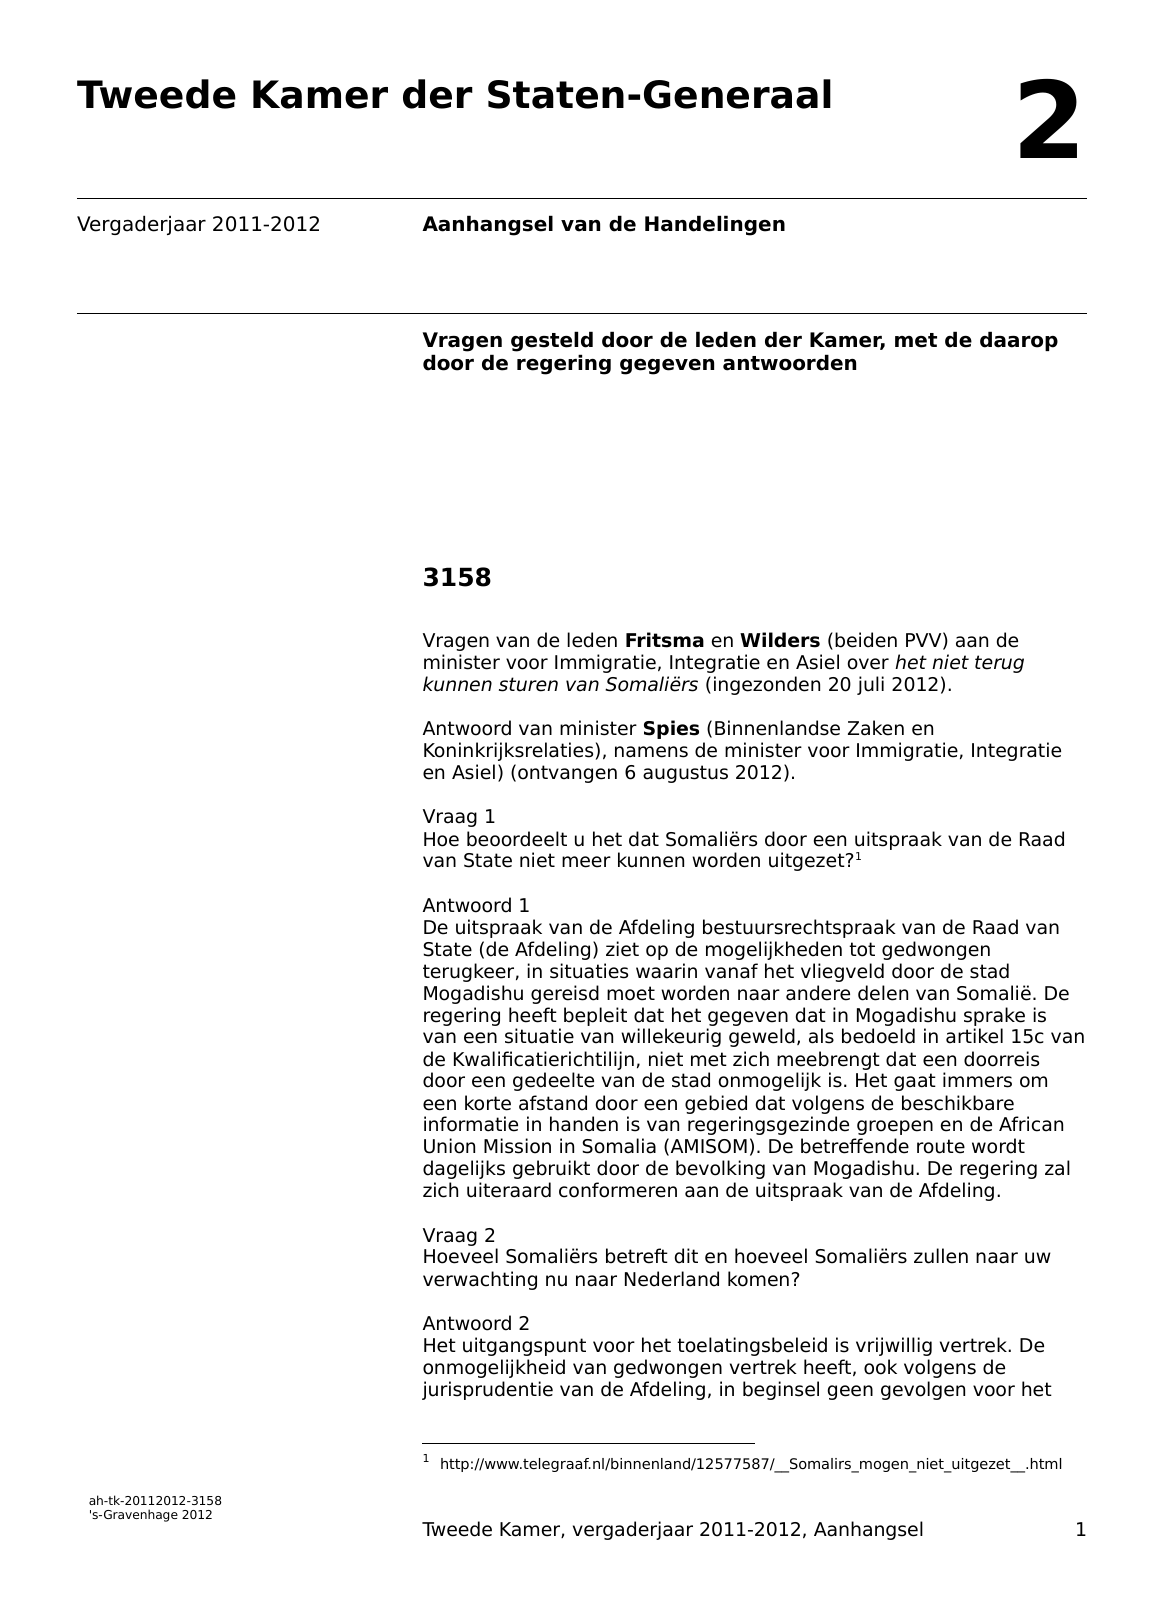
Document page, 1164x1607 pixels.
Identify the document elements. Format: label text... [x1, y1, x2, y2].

table_header Tweede Kamer der Staten-Generaal [77, 59, 886, 198]
text ah-tk-20112012-3158 [88, 1494, 323, 1508]
text Het uitgangspunt voor het toelatingsbeleid is vrijwillig vertrek. De onmogelijkheid van gedwongen vertrek heeft, ook volgens de jurisprudentie van de Afdeling, in beginsel geen gevolgen voor het [422, 1334, 1087, 1401]
table_cell Vergaderjaar 2011-2012 [77, 199, 422, 313]
table_cell Aanhangsel van de Handelingen [422, 199, 1087, 313]
table_cell [77, 314, 422, 375]
text http://www.telegraaf.nl/binnenland/12577587/__Somalirs_mogen_niet_uitgezet__.html [422, 1452, 1087, 1474]
text 's-Gravenhage 2012 [88, 1508, 323, 1522]
text Vraag 2 [422, 1224, 1087, 1246]
text Vraag 1 [422, 806, 1087, 828]
text Antwoord van minister Spies (Binnenlandse Zaken en Koninkrijksrelaties), namens de minister voor Immigratie, Integratie en Asiel) (ontvangen 6 augustus 2012). [422, 718, 1087, 784]
text De uitspraak van de Afdeling bestuursrechtspraak van de Raad van State (de Afdeling) ziet op de mogelijkheden tot gedwongen terugkeer, in situaties waarin vanaf het vliegveld door de stad Mogadishu gereisd moet worden naar andere delen van Somalië. De regering heeft bepleit dat het gegeven dat in Mogadishu sprake is van een situatie van willekeurig geweld, als bedoeld in artikel 15c van de Kwalificatierichtilijn, niet met zich meebrengt dat een doorreis door een gedeelte van de stad onmogelijk is. Het gaat immers om een korte afstand door een gebied dat volgens de beschikbare informatie in handen is van regeringsgezinde groepen en de African Union Mission in Somalia (AMISOM). De betreffende route wordt dagelijks gebruikt door de bevolking van Mogadishu. De regering zal zich uiteraard conformeren aan de uitspraak van de Afdeling. [422, 917, 1087, 1202]
table_cell Vragen gesteld door de leden der Kamer, met de daarop door de regering gegeven antwoorden [422, 314, 1087, 375]
text Antwoord 2 [422, 1313, 1087, 1334]
text Vragen van de leden Fritsma en Wilders (beiden PVV) aan de minister voor Immigratie, Integratie en Asiel over het niet terug kunnen sturen van Somaliërs (ingezonden 20 juli 2012). [422, 630, 1087, 696]
text Antwoord 1 [422, 894, 1087, 917]
table_header 2 [886, 59, 1087, 198]
text Hoe beoordeelt u het dat Somaliërs door een uitspraak van de Raad van State niet meer kunnen worden uitgezet? [422, 828, 1087, 872]
text 3158 [422, 563, 1087, 592]
text Hoeveel Somaliërs betreft dit en hoeveel Somaliërs zullen naar uw verwachting nu naar Nederland komen? [422, 1246, 1087, 1290]
